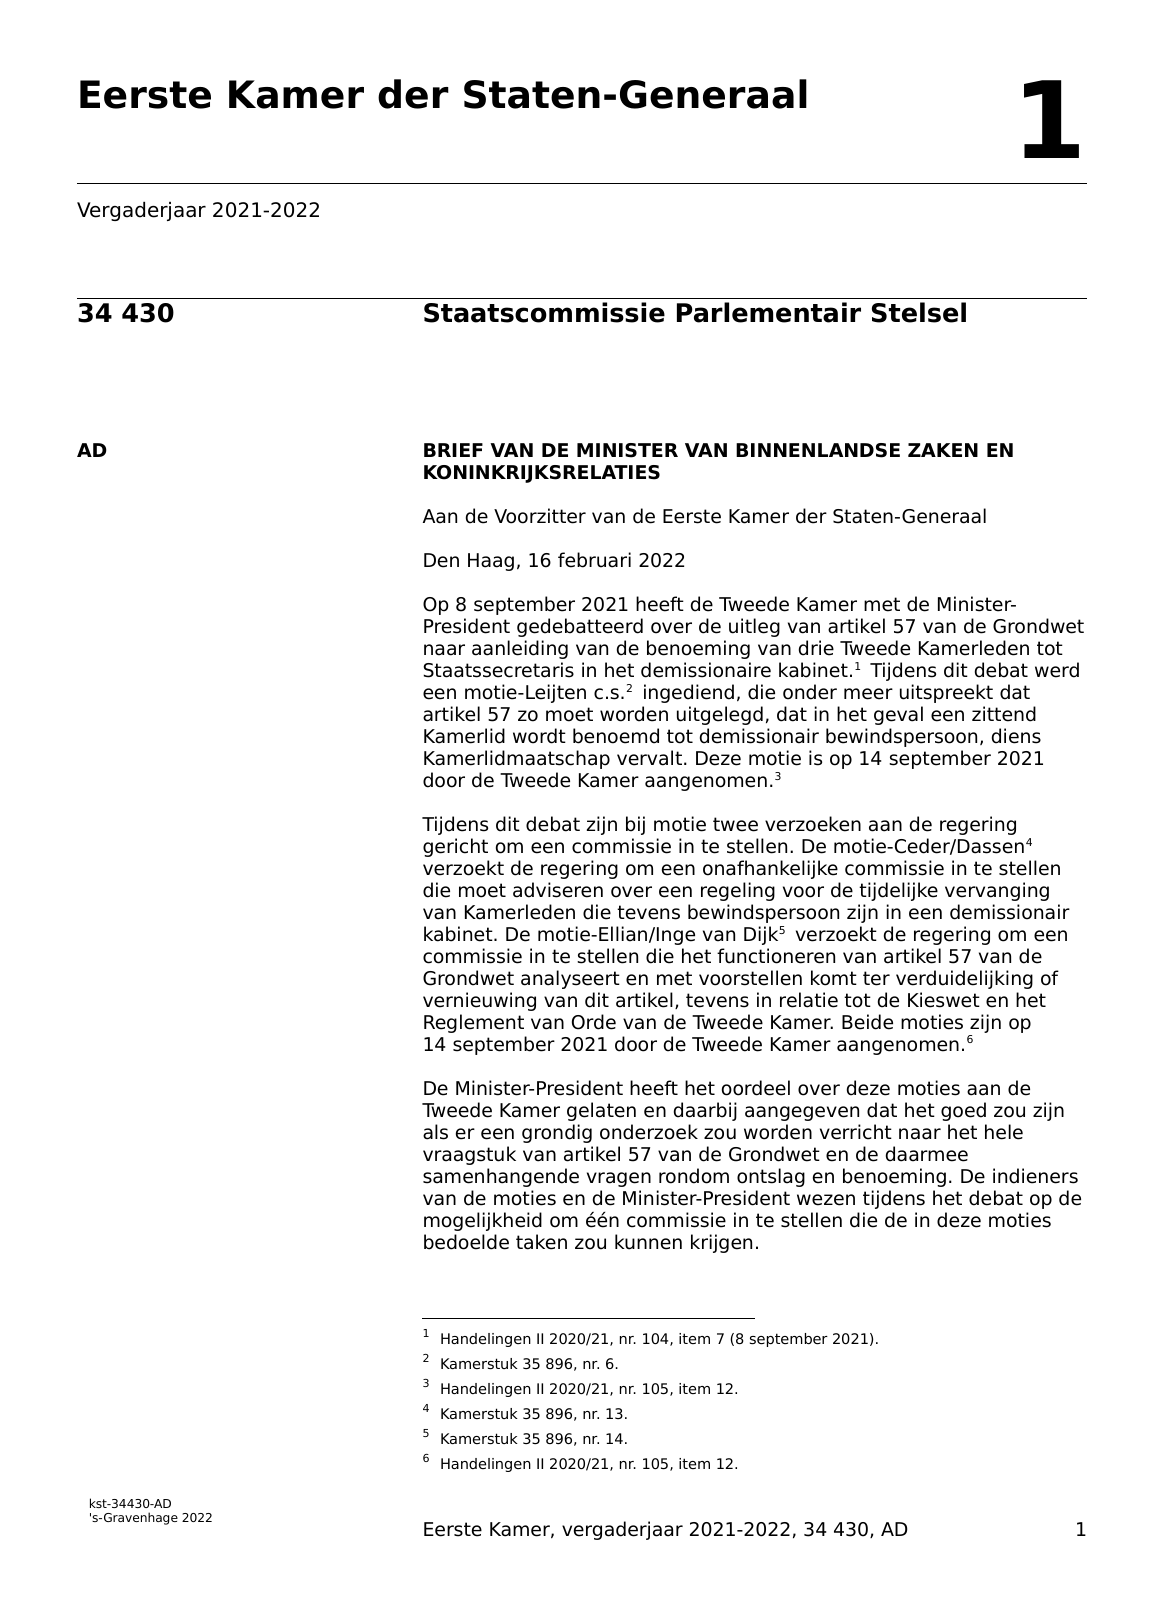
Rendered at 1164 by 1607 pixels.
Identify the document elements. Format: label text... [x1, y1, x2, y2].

text Handelingen II 2020/21, nr. 105, item 12. [422, 1377, 1087, 1399]
text Handelingen II 2020/21, nr. 105, item 12. [422, 1452, 1087, 1474]
text Den Haag, 16 februari 2022 [422, 550, 1087, 572]
table_cell Vergaderjaar 2021-2022 [77, 184, 1087, 298]
text Kamerstuk 35 896, nr. 14. [422, 1427, 1087, 1449]
text Handelingen II 2020/21, nr. 104, item 7 (8 september 2021). [422, 1327, 1087, 1349]
text kst-34430-AD [88, 1497, 323, 1511]
text Aan de Voorzitter van de Eerste Kamer der Staten-Generaal [422, 506, 1087, 528]
text Op 8 september 2021 heeft de Tweede Kamer met de Minister-President gedebatteerd over de uitleg van artikel 57 van de Grondwet naar aanleiding van de benoeming van drie Tweede Kamerleden tot Staatssecretaris in het demissionaire kabinet. Tijdens dit debat werd een motie-Leijten c.s. ingediend, die onder meer uitspreekt dat artikel 57 zo moet worden uitgelegd, dat in het geval een zittend Kamerlid wordt benoemd tot demissionair bewindspersoon, diens Kamerlidmaatschap vervalt. Deze motie is op 14 september 2021 door de Tweede Kamer aangenomen. [422, 594, 1087, 792]
text Kamerstuk 35 896, nr. 6. [422, 1352, 1087, 1374]
subtitle AD BRIEF VAN DE MINISTER VAN BINNENLANDSE ZAKEN EN KONINKRIJKSRELATIES [77, 440, 1087, 484]
table_header 1 [886, 59, 1087, 183]
subtitle 34 430 Staatscommissie Parlementair Stelsel [77, 299, 1087, 329]
text Kamerstuk 35 896, nr. 13. [422, 1402, 1087, 1424]
table_header Eerste Kamer der Staten-Generaal [77, 59, 886, 183]
text De Minister-President heeft het oordeel over deze moties aan de Tweede Kamer gelaten en daarbij aangegeven dat het goed zou zijn als er een grondig onderzoek zou worden verricht naar het hele vraagstuk van artikel 57 van de Grondwet en de daarmee samenhangende vragen rondom ontslag en benoeming. De indieners van de moties en de Minister-President wezen tijdens het debat op de mogelijkheid om één commissie in te stellen die de in deze moties bedoelde taken zou kunnen krijgen. [422, 1078, 1087, 1254]
text Tijdens dit debat zijn bij motie twee verzoeken aan de regering gericht om een commissie in te stellen. De motie-Ceder/Dassen verzoekt de regering om een onafhankelijke commissie in te stellen die moet adviseren over een regeling voor de tijdelijke vervanging van Kamerleden die tevens bewindspersoon zijn in een demissionair kabinet. De motie-Ellian/Inge van Dijk verzoekt de regering om een commissie in te stellen die het functioneren van artikel 57 van de Grondwet analyseert en met voorstellen komt ter verduidelijking of vernieuwing van dit artikel, tevens in relatie tot de Kieswet en het Reglement van Orde van de Tweede Kamer. Beide moties zijn op 14 september 2021 door de Tweede Kamer aangenomen. [422, 814, 1087, 1056]
text 's-Gravenhage 2022 [88, 1511, 323, 1525]
